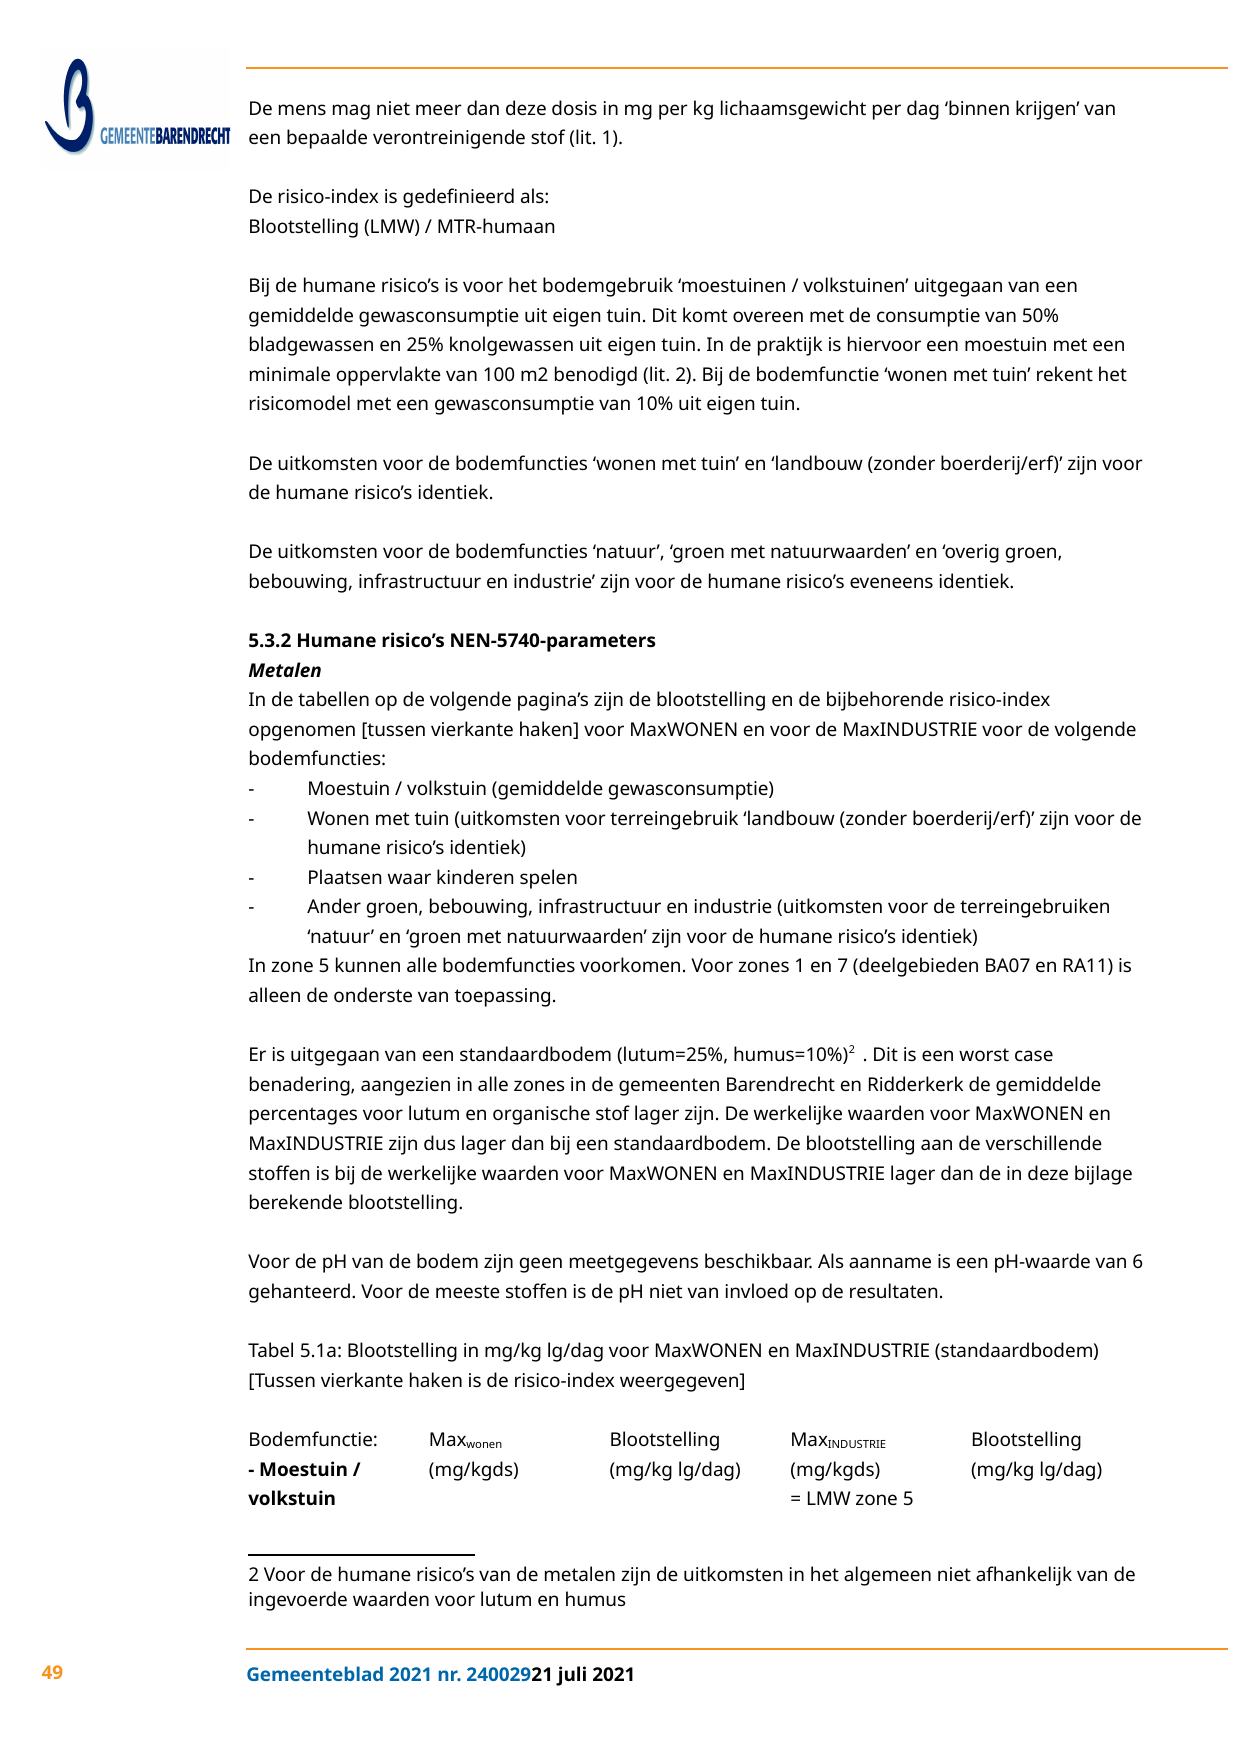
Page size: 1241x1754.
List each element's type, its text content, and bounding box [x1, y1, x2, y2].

text In de tabellen op de volgende pagina’s zijn de blootstelling en de bijbehorende risico-index opgenomen [tussen vierkante haken] voor MaxWONEN en voor de MaxINDUSTRIE voor de volgende bodemfuncties: [248, 686, 1152, 771]
text Voor de pH van de bodem zijn geen meetgegevens beschikbaar. Als aanname is een pH-waarde van 6 gehanteerd. Voor de meeste stoffen is de pH niet van invloed op de resultaten. [248, 1248, 1152, 1304]
list Ander groen, bebouwing, infrastructuur en industrie (uitkomsten voor de terreingebruiken ‘natuur’ en ‘groen met natuurwaarden’ zijn voor de humane risico’s identiek) [248, 893, 1152, 949]
table_header Maxwonen (mg/kgds) [429, 1426, 609, 1511]
text De uitkomsten voor de bodemfuncties ‘natuur’, ‘groen met natuurwaarden’ en ‘overig groen, bebouwing, infrastructuur en industrie’ zijn voor de humane risico’s eveneens identiek. [248, 538, 1152, 594]
text De uitkomsten voor de bodemfuncties ‘wonen met tuin’ en ‘landbouw (zonder boerderij/erf)’ zijn voor de humane risico’s identiek. [248, 450, 1152, 505]
text In zone 5 kunnen alle bodemfuncties voorkomen. Voor zones 1 en 7 (deelgebieden BA07 en RA11) is alleen de onderste van toepassing. [248, 953, 1152, 1008]
table_header Blootstelling (mg/kg lg/dag) [609, 1426, 790, 1511]
table_header Blootstelling (mg/kg lg/dag) [971, 1426, 1152, 1511]
text [Tussen vierkante haken is de risico-index weergegeven] [248, 1367, 1152, 1393]
text Metalen [248, 657, 1152, 683]
text 5.3.2 Humane risico’s NEN-5740-parameters [248, 627, 1152, 653]
picture [41, 47, 231, 172]
text Bij de humane risico’s is voor het bodemgebruik ‘moestuinen / volkstuinen’ uitgegaan van een gemiddelde gewasconsumptie uit eigen tuin. Dit komt overeen met de consumptie van 50% bladgewassen en 25% knolgewassen uit eigen tuin. In de praktijk is hiervoor een moestuin met een minimale oppervlakte van 100 m2 benodigd (lit. 2). Bij de bodemfunctie ‘wonen met tuin’ rekent het risicomodel met een gewasconsumptie van 10% uit eigen tuin. [248, 272, 1152, 416]
list Wonen met tuin (uitkomsten voor terreingebruik ‘landbouw (zonder boerderij/erf)’ zijn voor de humane risico’s identiek) [248, 805, 1152, 860]
list Moestuin / volkstuin (gemiddelde gewasconsumptie) [248, 775, 1152, 801]
text Blootstelling (LMW) / MTR-humaan [248, 213, 1152, 239]
table_header MaxINDUSTRIE (mg/kgds) = LMW zone 5 [790, 1426, 971, 1511]
text De risico-index is gedefinieerd als: [248, 183, 1152, 209]
text Tabel 5.1a: Blootstelling in mg/kg lg/dag voor MaxWONEN en MaxINDUSTRIE (standaardbodem) [248, 1337, 1152, 1363]
text Voor de humane risico’s van de metalen zijn de uitkomsten in het algemeen niet afhankelijk van de ingevoerde waarden voor lutum en humus [248, 1561, 1152, 1612]
table_header Bodemfunctie: - Moestuin / volkstuin [248, 1426, 429, 1511]
text De mens mag niet meer dan deze dosis in mg per kg lichaamsgewicht per dag ‘binnen krijgen’ van een bepaalde verontreinigende stof (lit. 1). [248, 95, 1152, 150]
text Er is uitgegaan van een standaardbodem (lutum=25%, humus=10%) . Dit is een worst case benadering, aangezien in alle zones in de gemeenten Barendrecht en Ridderkerk de gemiddelde percentages voor lutum en organische stof lager zijn. De werkelijke waarden voor MaxWONEN en MaxINDUSTRIE zijn dus lager dan bij een standaardbodem. De blootstelling aan de verschillende stoffen is bij de werkelijke waarden voor MaxWONEN en MaxINDUSTRIE lager dan de in deze bijlage berekende blootstelling. [248, 1041, 1152, 1215]
list Plaatsen waar kinderen spelen [248, 864, 1152, 890]
